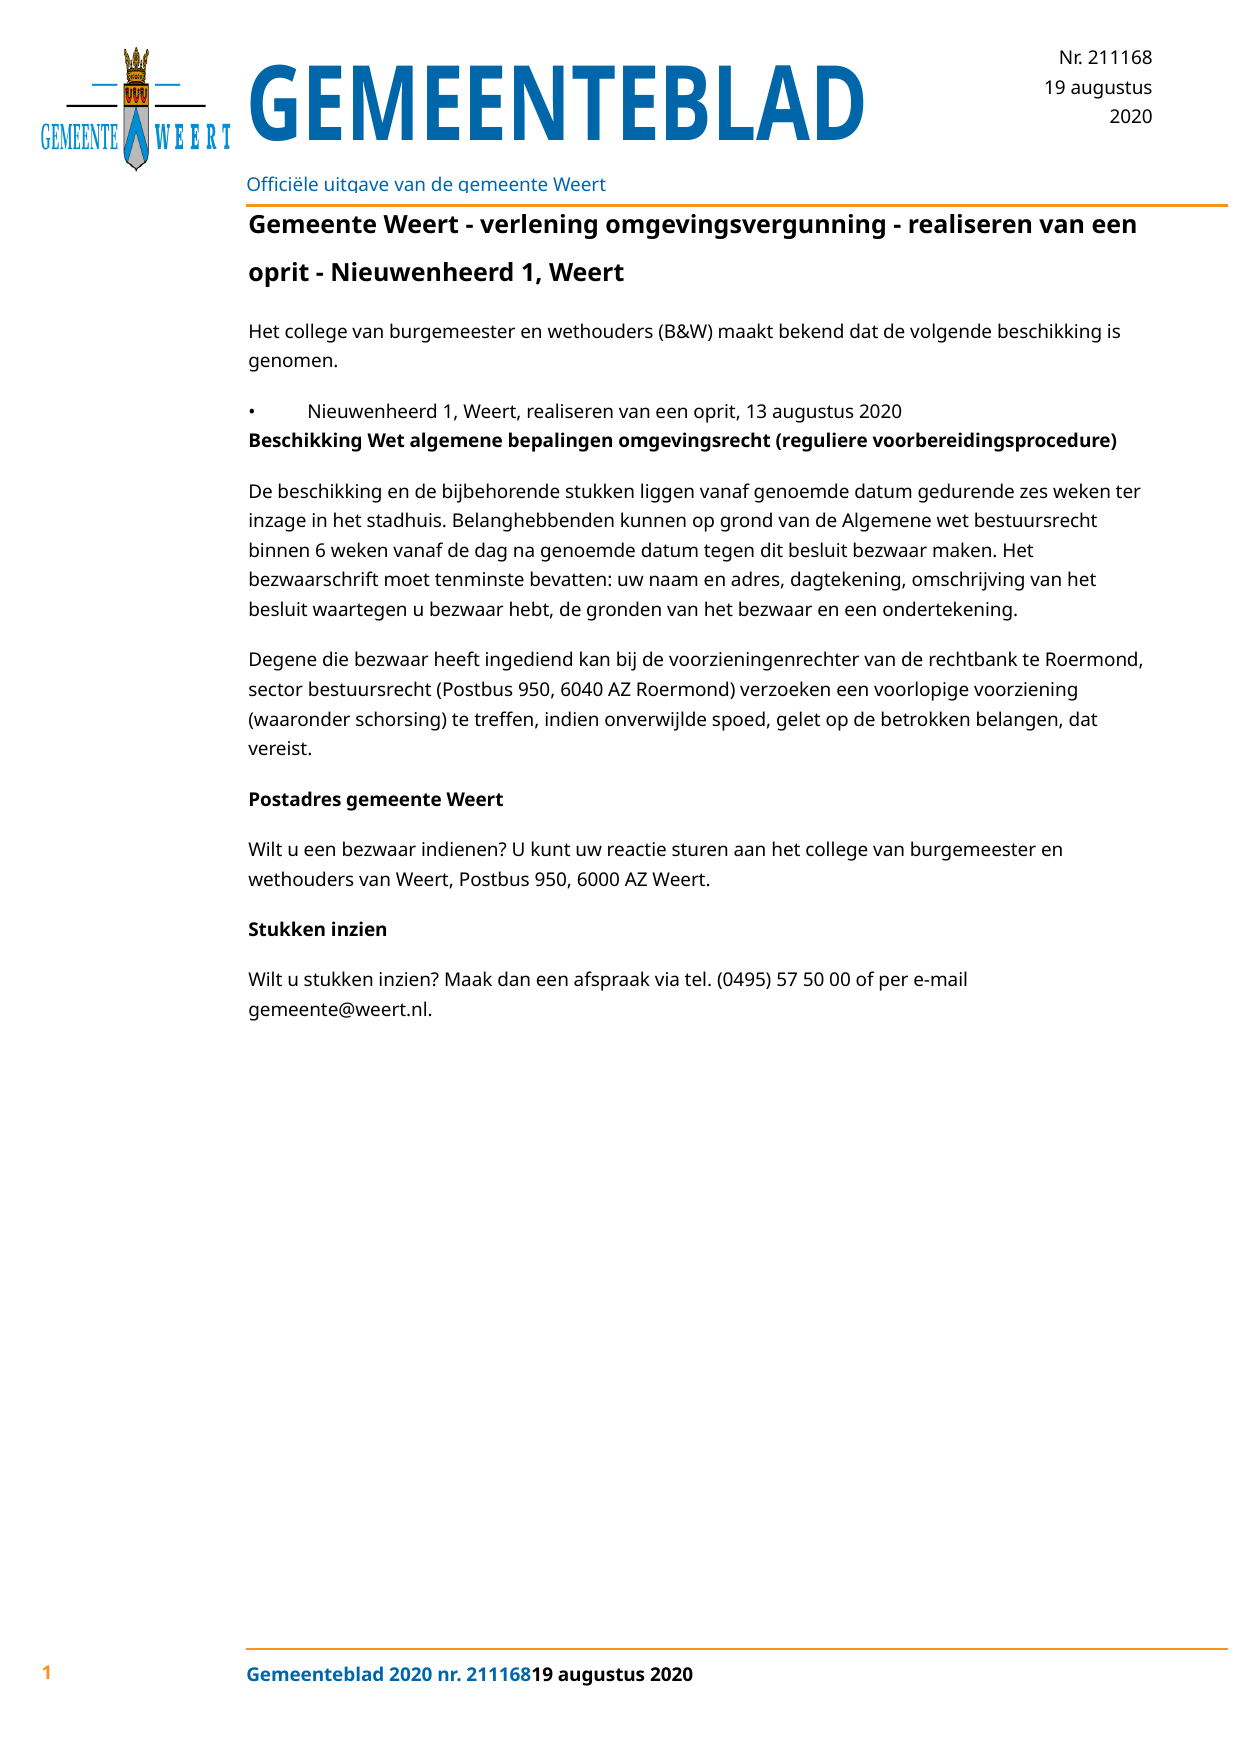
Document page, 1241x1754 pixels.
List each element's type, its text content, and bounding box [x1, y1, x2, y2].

text Wilt u een bezwaar indienen? U kunt uw reactie sturen aan het college van burgemeester en wethouders van Weert, Postbus 950, 6000 AZ Weert. [248, 836, 1152, 892]
text Stukken inzien [248, 916, 1152, 942]
text Wilt u stukken inzien? Maak dan een afspraak via tel. (0495) 57 50 00 of per e-mail gemeente@weert.nl. [248, 967, 1152, 1022]
text Het college van burgemeester en wethouders (B&W) maakt bekend dat de volgende beschikking is genomen. [248, 318, 1152, 373]
text Degene die bezwaar heeft ingediend kan bij de voorzieningenrechter van de rechtbank te Roermond, sector bestuursrecht (Postbus 950, 6040 AZ Roermond) verzoeken een voorlopige voorziening (waaronder schorsing) te treffen, indien onverwijlde spoed, gelet op de betrokken belangen, dat vereist. [248, 647, 1152, 761]
text De beschikking en de bijbehorende stukken liggen vanaf genoemde datum gedurende zes weken ter inzage in het stadhuis. Belanghebbenden kunnen op grond van de Algemene wet bestuursrecht binnen 6 weken vanaf de dag na genoemde datum tegen dit besluit bezwaar maken. Het bezwaarschrift moet tenminste bevatten: uw naam en adres, dagtekening, omschrijving van het besluit waartegen u bezwaar hebt, de gronden van het bezwaar en een ondertekening. [248, 478, 1152, 622]
text Beschikking Wet algemene bepalingen omgevingsrecht (reguliere voorbereidingsprocedure) [248, 427, 1152, 453]
text Postadres gemeente Weert [248, 786, 1152, 812]
list Nieuwenheerd 1, Weert, realiseren van een oprit, 13 augustus 2020 [248, 398, 1152, 424]
text Gemeente Weert - verlening omgevingsvergunning - realiseren van een oprit - Nieuwenheerd 1, Weert [248, 207, 1152, 288]
picture [41, 47, 231, 172]
